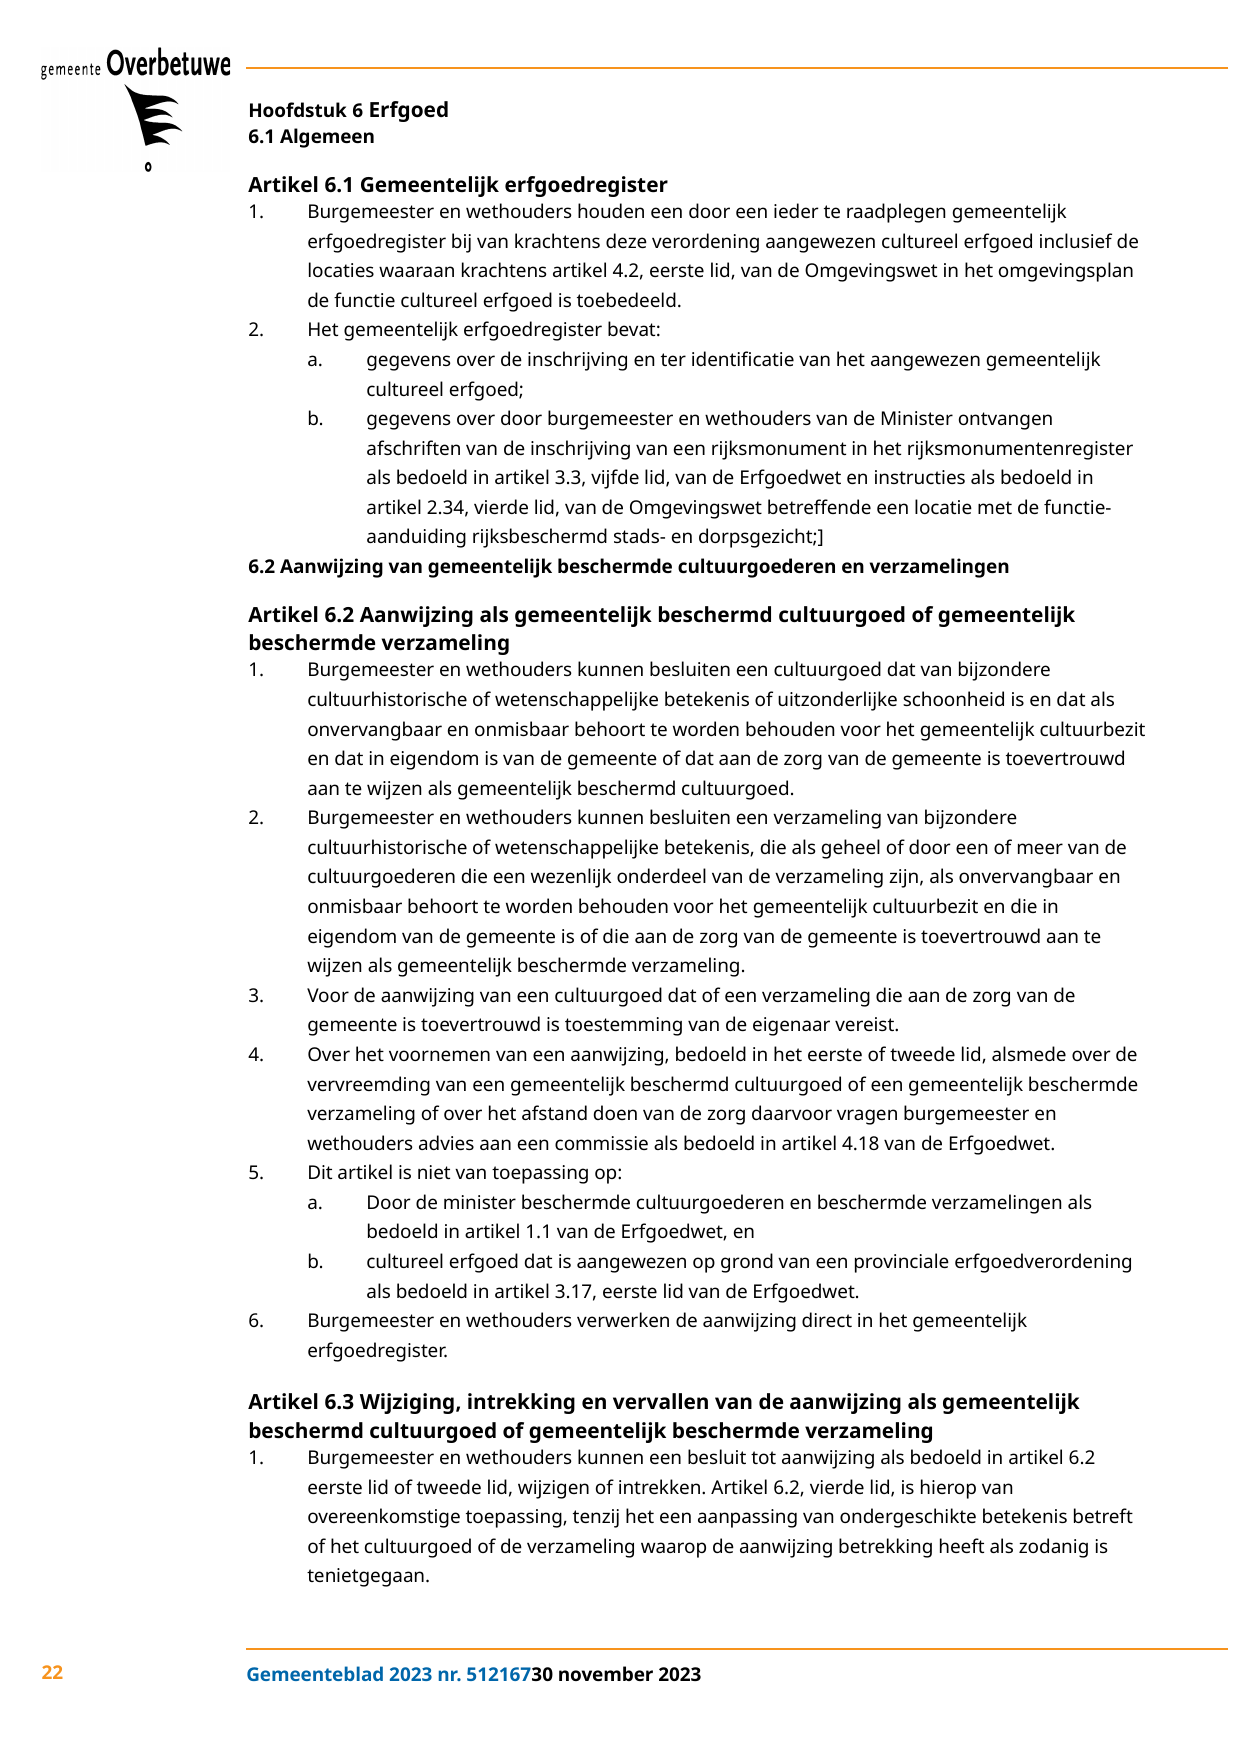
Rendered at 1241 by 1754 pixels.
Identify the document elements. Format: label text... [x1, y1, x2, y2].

picture [41, 47, 231, 172]
list gegevens over de inschrijving en ter identificatie van het aangewezen gemeentelijk cultureel erfgoed; [307, 346, 1152, 401]
text Hoofdstuk 6 Erfgoed [248, 95, 1152, 123]
text Artikel 6.1 Gemeentelijk erfgoedregister [248, 170, 1152, 198]
text Artikel 6.2 Aanwijzing als gemeentelijk beschermd cultuurgoed of gemeentelijk beschermde verzameling [248, 600, 1152, 657]
list Door de minister beschermde cultuurgoederen en beschermde verzamelingen als bedoeld in artikel 1.1 van de Erfgoedwet, en [307, 1189, 1152, 1244]
list gegevens over door burgemeester en wethouders van de Minister ontvangen afschriften van de inschrijving van een rijksmonument in het rijksmonumentenregister als bedoeld in artikel 3.3, vijfde lid, van de Erfgoedwet en instructies als bedoeld in artikel 2.34, vierde lid, van de Omgevingswet betreffende een locatie met de functie-aanduiding rijksbeschermd stads- en dorpsgezicht;] [307, 405, 1152, 549]
list Het gemeentelijk erfgoedregister bevat: [248, 317, 1152, 342]
list Over het voornemen van een aanwijzing, bedoeld in het eerste of tweede lid, alsmede over de vervreemding van een gemeentelijk beschermd cultuurgoed of een gemeentelijk beschermde verzameling of over het afstand doen van de zorg daarvoor vragen burgemeester en wethouders advies aan een commissie als bedoeld in artikel 4.18 van de Erfgoedwet. [248, 1041, 1152, 1156]
text 6.2 Aanwijzing van gemeentelijk beschermde cultuurgoederen en verzamelingen [248, 553, 1152, 579]
list Burgemeester en wethouders verwerken de aanwijzing direct in het gemeentelijk erfgoedregister. [248, 1307, 1152, 1363]
list Voor de aanwijzing van een cultuurgoed dat of een verzameling die aan de zorg van de gemeente is toevertrouwd is toestemming van de eigenaar vereist. [248, 982, 1152, 1037]
list cultureel erfgoed dat is aangewezen op grond van een provinciale erfgoedverordening als bedoeld in artikel 3.17, eerste lid van de Erfgoedwet. [307, 1248, 1152, 1304]
list Burgemeester en wethouders kunnen besluiten een cultuurgoed dat van bijzondere cultuurhistorische of wetenschappelijke betekenis of uitzonderlijke schoonheid is en dat als onvervangbaar en onmisbaar behoort te worden behouden voor het gemeentelijk cultuurbezit en dat in eigendom is van de gemeente of dat aan de zorg van de gemeente is toevertrouwd aan te wijzen als gemeentelijk beschermd cultuurgoed. [248, 657, 1152, 801]
list Dit artikel is niet van toepassing op: [248, 1159, 1152, 1185]
text 6.1 Algemeen [248, 123, 1152, 149]
list Burgemeester en wethouders kunnen besluiten een verzameling van bijzondere cultuurhistorische of wetenschappelijke betekenis, die als geheel of door een of meer van de cultuurgoederen die een wezenlijk onderdeel van de verzameling zijn, als onvervangbaar en onmisbaar behoort te worden behouden voor het gemeentelijk cultuurbezit en die in eigendom van de gemeente is of die aan de zorg van de gemeente is toevertrouwd aan te wijzen als gemeentelijk beschermde verzameling. [248, 804, 1152, 978]
list Burgemeester en wethouders houden een door een ieder te raadplegen gemeentelijk erfgoedregister bij van krachtens deze verordening aangewezen cultureel erfgoed inclusief de locaties waaraan krachtens artikel 4.2, eerste lid, van de Omgevingswet in het omgevingsplan de functie cultureel erfgoed is toebedeeld. [248, 198, 1152, 313]
text Artikel 6.3 Wijziging, intrekking en vervallen van de aanwijzing als gemeentelijk beschermd cultuurgoed of gemeentelijk beschermde verzameling [248, 1387, 1152, 1444]
list Burgemeester en wethouders kunnen een besluit tot aanwijzing als bedoeld in artikel 6.2 eerste lid of tweede lid, wijzigen of intrekken. Artikel 6.2, vierde lid, is hierop van overeenkomstige toepassing, tenzij het een aanpassing van ondergeschikte betekenis betreft of het cultuurgoed of de verzameling waarop de aanwijzing betrekking heeft als zodanig is tenietgegaan. [248, 1444, 1152, 1588]
